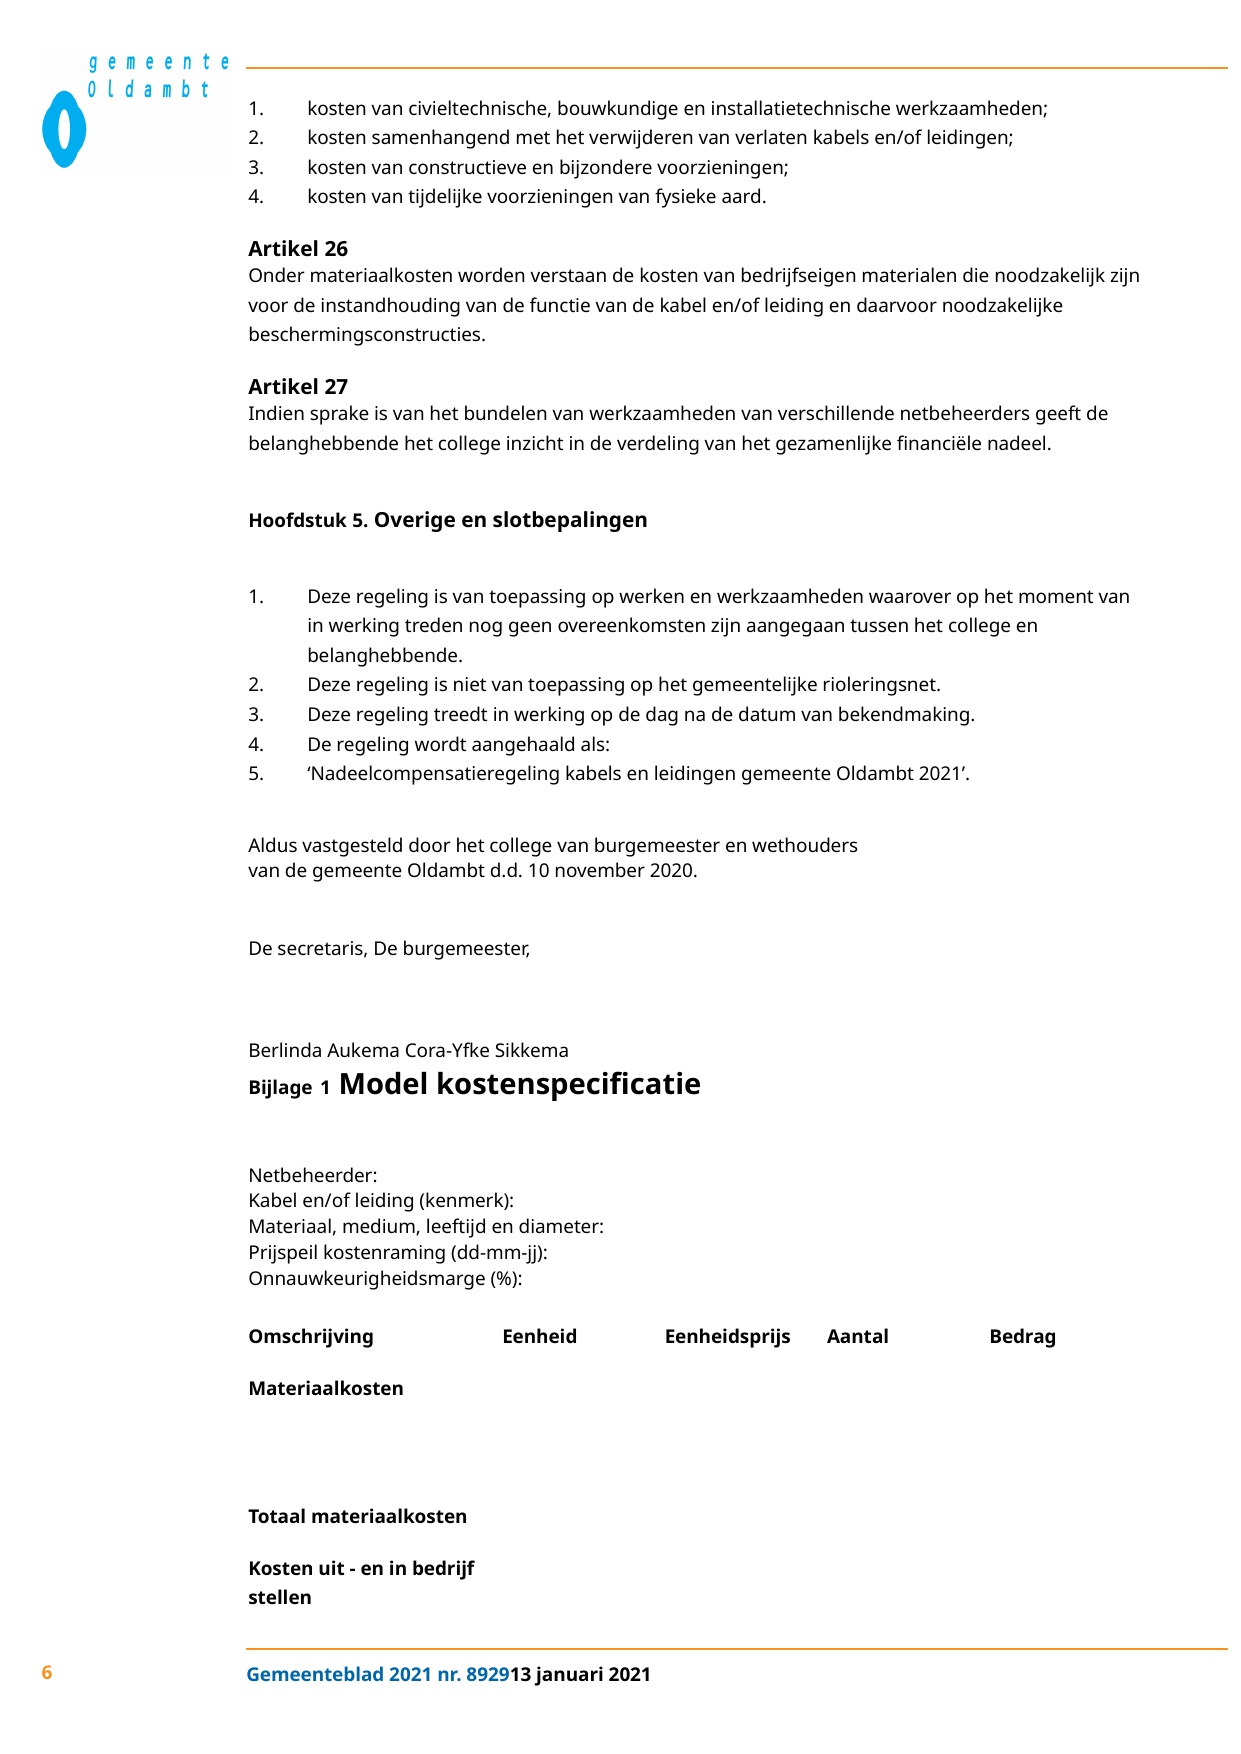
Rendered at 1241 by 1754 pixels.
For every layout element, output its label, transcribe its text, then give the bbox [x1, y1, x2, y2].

table_cell [989, 1401, 1152, 1426]
list kosten van constructieve en bijzondere voorzieningen; [248, 154, 1152, 180]
table_cell [248, 1426, 502, 1452]
list kosten van tijdelijke voorzieningen van fysieke aard. [248, 183, 1152, 209]
list ‘Nadeelcompensatieregeling kabels en leidingen gemeente Oldambt 2021’. [248, 760, 1152, 786]
table_cell [665, 1478, 827, 1503]
table_header Omschrijving [248, 1324, 502, 1349]
table_cell [502, 1555, 664, 1610]
table_cell [665, 1452, 827, 1478]
table_cell [502, 1452, 664, 1478]
table_cell Kosten uit - en in bedrijf stellen [248, 1555, 502, 1610]
table_cell [502, 1478, 664, 1503]
table_cell [989, 1426, 1152, 1452]
table_cell [640, 1265, 1152, 1291]
table_header Bedrag [989, 1324, 1152, 1349]
table_cell [665, 1555, 827, 1610]
text Bijlage 1 Model kostenspecificatie [248, 1063, 1152, 1103]
table_cell [248, 1478, 502, 1503]
table_cell [989, 1504, 1152, 1529]
table_cell [827, 1452, 989, 1478]
list Deze regeling is van toepassing op werken en werkzaamheden waarover op het moment van in werking treden nog geen overeenkomsten zijn aangegaan tussen het college en belanghebbende. [248, 583, 1152, 668]
table_header Eenheidsprijs [665, 1324, 827, 1349]
table_cell [248, 1401, 502, 1426]
table_cell [665, 1375, 827, 1401]
table_cell [989, 1478, 1152, 1503]
list Deze regeling is niet van toepassing op het gemeentelijke rioleringsnet. [248, 672, 1152, 697]
table_cell Totaal materiaalkosten [248, 1504, 989, 1529]
text Artikel 26 [248, 234, 1152, 262]
table_cell [640, 1239, 1152, 1265]
text De secretaris, De burgemeester, [248, 935, 1152, 960]
list De regeling wordt aangehaald als: [248, 731, 1152, 757]
table_cell [827, 1426, 989, 1452]
table_cell Prijspeil kostenraming (dd-mm-jj): [248, 1239, 639, 1265]
table_cell [640, 1213, 1152, 1239]
text Hoofdstuk 5. Overige en slotbepalingen [248, 505, 1152, 534]
table_cell [502, 1426, 664, 1452]
text Aldus vastgesteld door het college van burgemeester en wethouders [248, 832, 1152, 857]
table_cell [248, 1349, 1152, 1375]
text Onder materiaalkosten worden verstaan de kosten van bedrijfseigen materialen die noodzakelijk zijn voor de instandhouding van de functie van de kabel en/of leiding en daarvoor noodzakelijke beschermingsconstructies. [248, 262, 1152, 347]
table_cell [640, 1188, 1152, 1213]
table_cell Kabel en/of leiding (kenmerk): [248, 1188, 639, 1213]
table_cell Materiaalkosten [248, 1375, 502, 1401]
table_cell [827, 1375, 989, 1401]
table_header Aantal [827, 1324, 989, 1349]
list kosten samenhangend met het verwijderen van verlaten kabels en/of leidingen; [248, 124, 1152, 150]
table_cell Materiaal, medium, leeftijd en diameter: [248, 1213, 639, 1239]
table_cell [989, 1555, 1152, 1610]
table_cell [665, 1401, 827, 1426]
table_header Netbeheerder: [248, 1162, 639, 1188]
list kosten van civieltechnische, bouwkundige en installatietechnische werkzaamheden; [248, 95, 1152, 121]
text Artikel 27 [248, 372, 1152, 400]
table_cell [248, 1452, 502, 1478]
list Deze regeling treedt in werking op de dag na de datum van bekendmaking. [248, 701, 1152, 727]
text van de gemeente Oldambt d.d. 10 november 2020. [248, 857, 1152, 883]
text Indien sprake is van het bundelen van werkzaamheden van verschillende netbeheerders geeft de belanghebbende het college inzicht in de verdeling van het gezamenlijke financiële nadeel. [248, 400, 1152, 456]
table_cell [827, 1478, 989, 1503]
table_cell [827, 1555, 989, 1610]
text Berlinda Aukema Cora-Yfke Sikkema [248, 1038, 1152, 1063]
table_cell [989, 1452, 1152, 1478]
table_cell [989, 1375, 1152, 1401]
table_header Eenheid [502, 1324, 664, 1349]
table_cell Onnauwkeurigheidsmarge (%): [248, 1265, 639, 1291]
table_cell [502, 1401, 664, 1426]
table_header [640, 1162, 1152, 1188]
table_cell [665, 1426, 827, 1452]
table_cell [827, 1401, 989, 1426]
table_cell [248, 1529, 1152, 1555]
table_cell [502, 1375, 664, 1401]
picture [41, 47, 231, 172]
